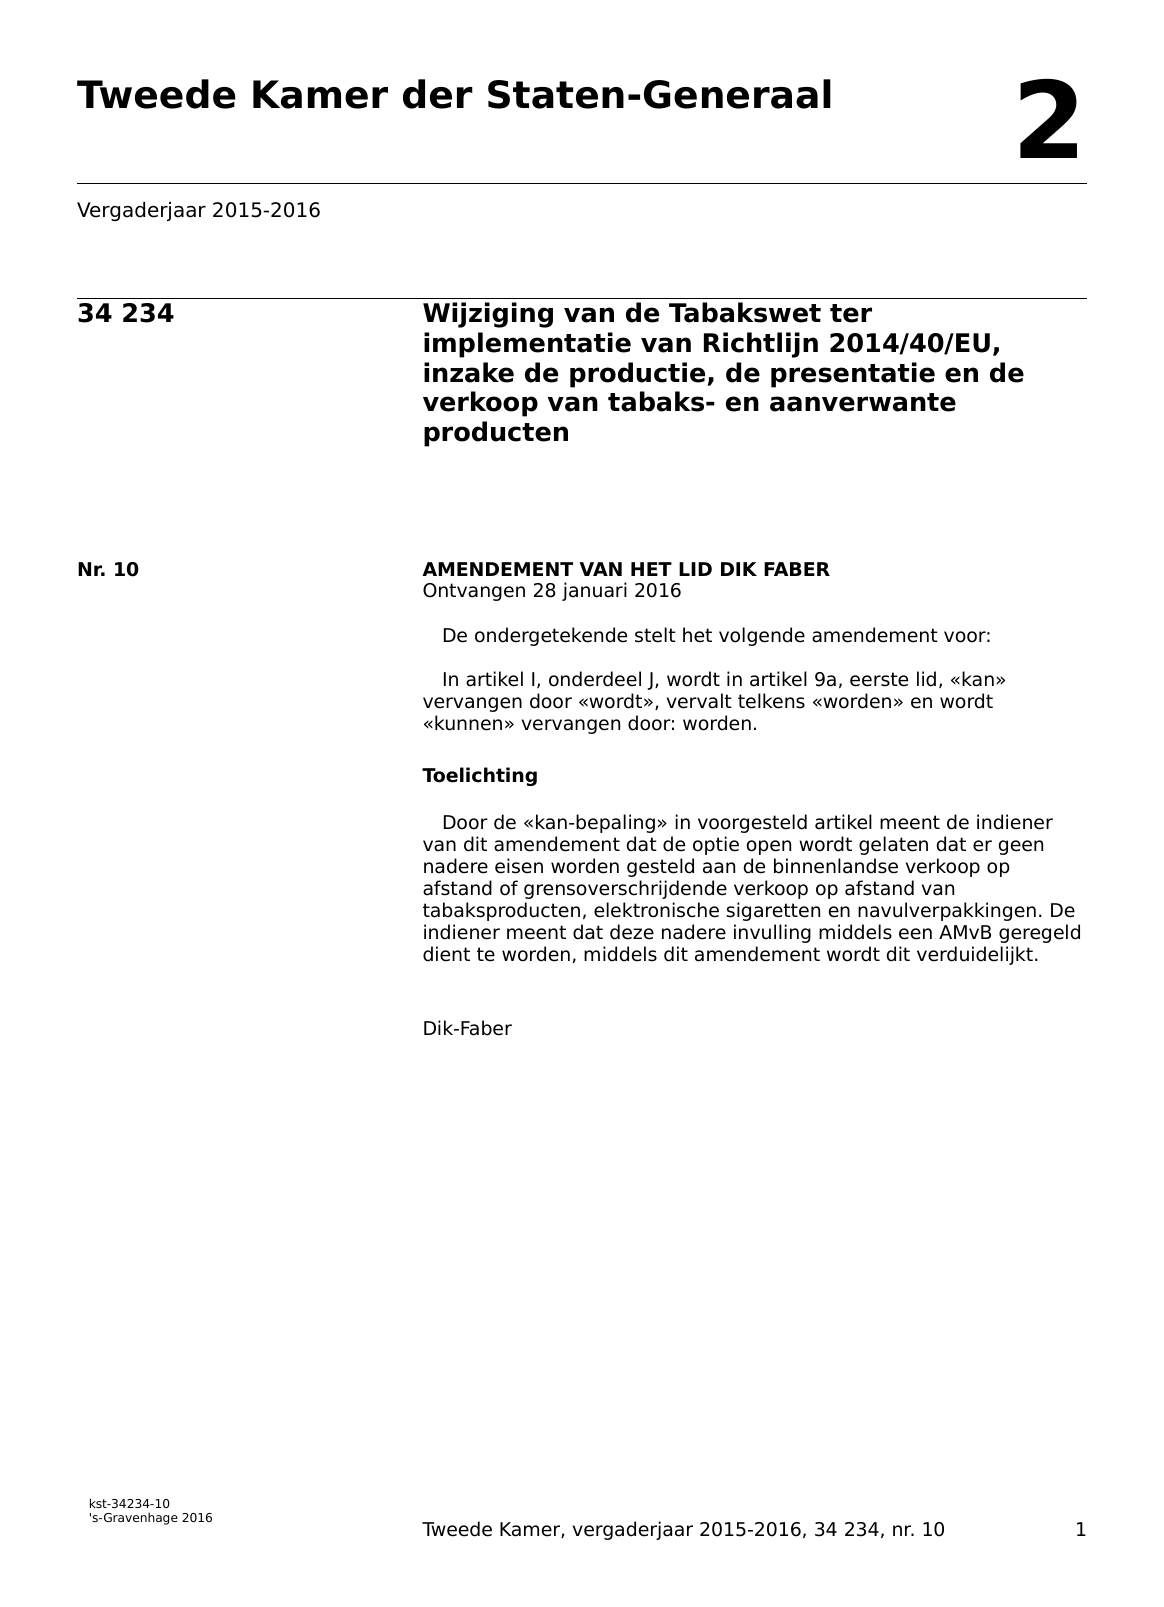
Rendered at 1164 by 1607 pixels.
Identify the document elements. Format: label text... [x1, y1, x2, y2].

text Door de «kan-bepaling» in voorgesteld artikel meent de indiener van dit amendement dat de optie open wordt gelaten dat er geen nadere eisen worden gesteld aan de binnenlandse verkoop op afstand of grensoverschrijdende verkoop op afstand van tabaksproducten, elektronische sigaretten en navulverpakkingen. De indiener meent dat deze nadere invulling middels een AMvB geregeld dient te worden, middels dit amendement wordt dit verduidelijkt. [422, 812, 1087, 966]
table_cell Vergaderjaar 2015-2016 [77, 184, 1087, 298]
subtitle Toelichting [422, 765, 1087, 787]
text 's-Gravenhage 2016 [88, 1511, 323, 1525]
text Ontvangen 28 januari 2016 [422, 580, 1087, 602]
text Dik-Faber [422, 996, 1087, 1039]
text kst-34234-10 [88, 1497, 323, 1511]
subtitle 34 234 Wijziging van de Tabakswet ter implementatie van Richtlijn 2014/40/EU, inzake de productie, de presentatie en de verkoop van tabaks- en aanverwante producten [77, 299, 1087, 447]
table_header 2 [886, 59, 1087, 183]
text De ondergetekende stelt het volgende amendement voor: [422, 624, 1087, 647]
text In artikel I, onderdeel J, wordt in artikel 9a, eerste lid, «kan» vervangen door «wordt», vervalt telkens «worden» en wordt «kunnen» vervangen door: worden. [422, 669, 1087, 735]
subtitle Nr. 10 AMENDEMENT VAN HET LID DIK FABER [77, 558, 1087, 580]
table_header Tweede Kamer der Staten-Generaal [77, 59, 886, 183]
